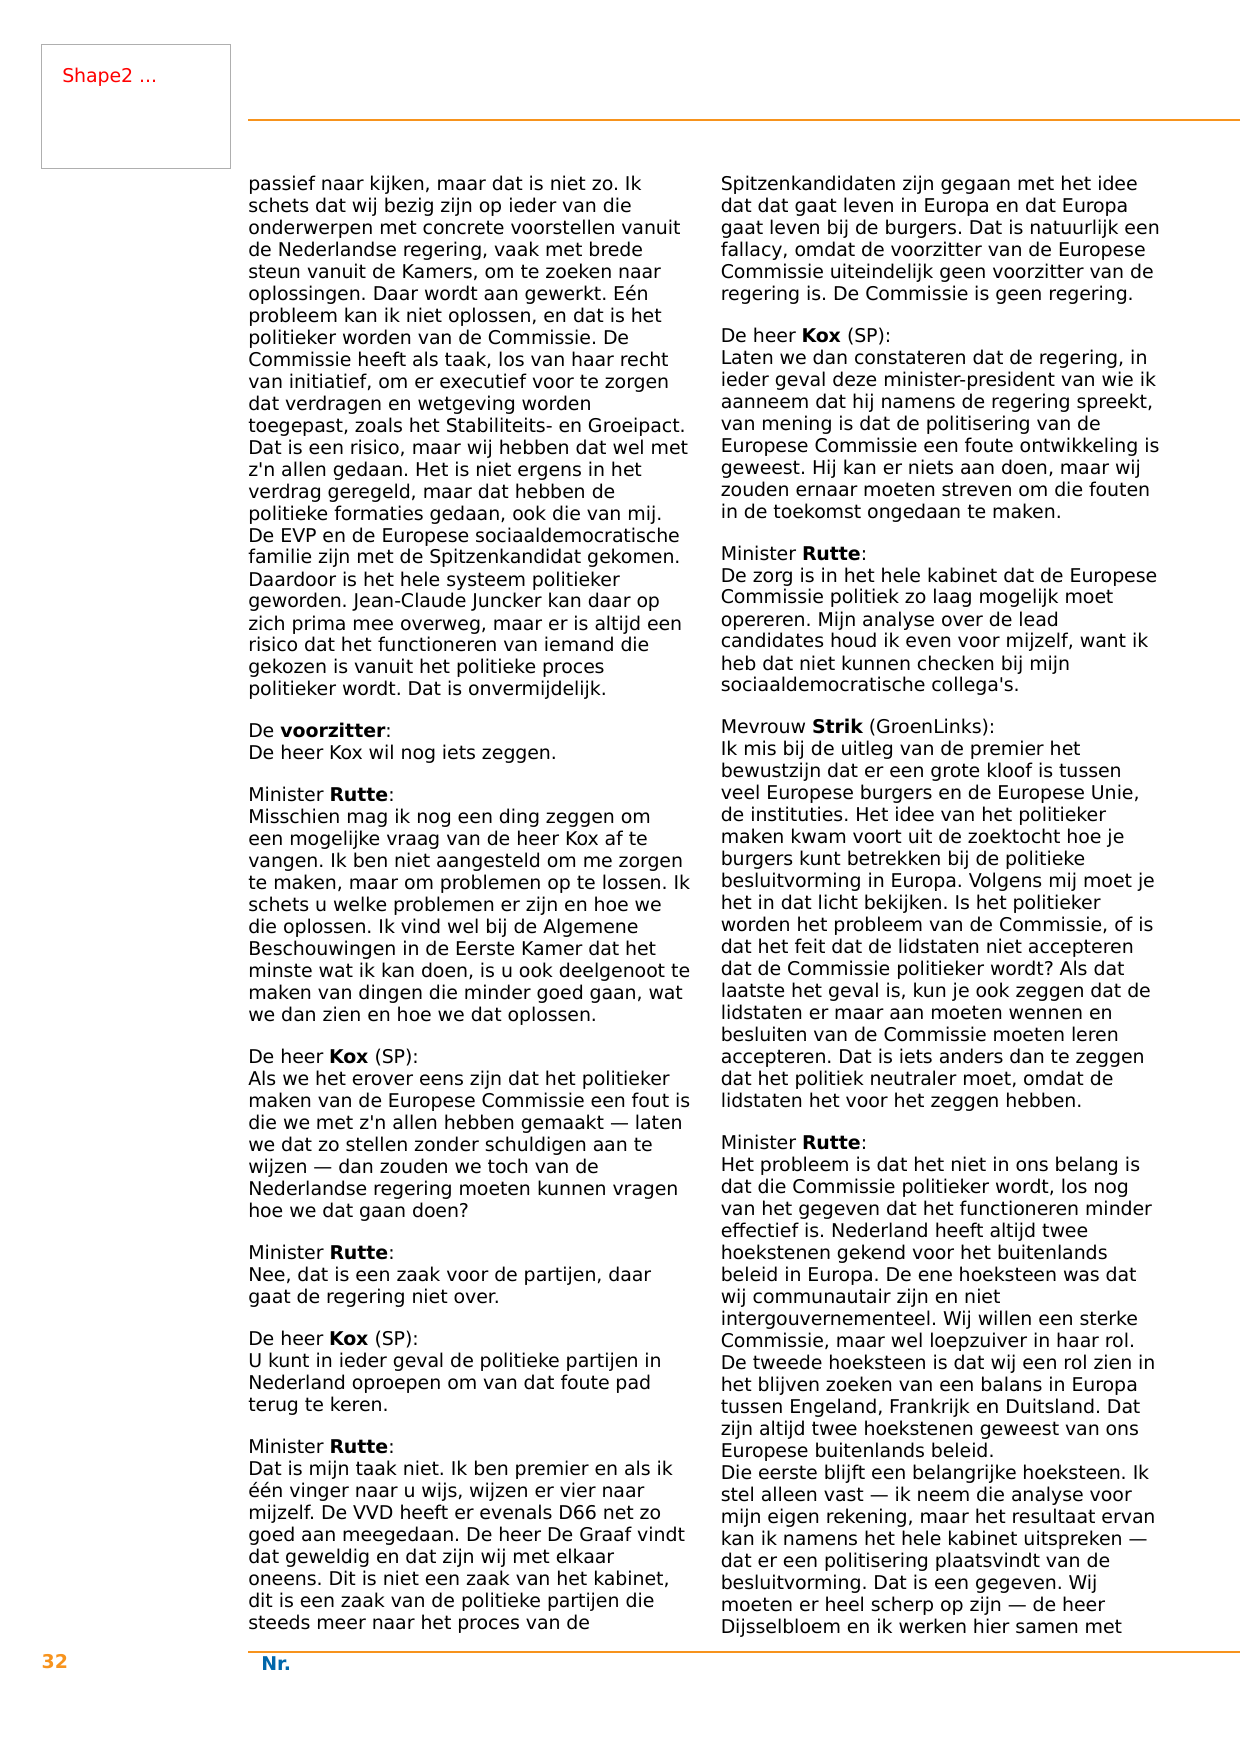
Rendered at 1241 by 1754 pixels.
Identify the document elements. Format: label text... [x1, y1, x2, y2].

text De heer Kox (SP): [721, 325, 1163, 347]
text De zorg is in het hele kabinet dat de Europese Commissie politiek zo laag mogelijk moet opereren. Mijn analyse over de lead candidates houd ik even voor mijzelf, want ik heb dat niet kunnen checken bij mijn sociaaldemocratische collega's. [721, 564, 1163, 696]
text Het probleem is dat het niet in ons belang is dat die Commissie politieker wordt, los nog van het gegeven dat het functioneren minder effectief is. Nederland heeft altijd twee hoekstenen gekend voor het buitenlands beleid in Europa. De ene hoeksteen was dat wij communautair zijn en niet intergouvernementeel. Wij willen een sterke Commissie, maar wel loepzuiver in haar rol. De tweede hoeksteen is dat wij een rol zien in het blijven zoeken van een balans in Europa tussen Engeland, Frankrijk en Duitsland. Dat zijn altijd twee hoekstenen geweest van ons Europese buitenlands beleid. [721, 1154, 1163, 1462]
text U kunt in ieder geval de politieke partijen in Nederland oproepen om van dat foute pad terug te keren. [248, 1350, 691, 1416]
text Minister Rutte: [721, 542, 1163, 564]
text Dat is mijn taak niet. Ik ben premier en als ik één vinger naar u wijs, wijzen er vier naar mijzelf. De VVD heeft er evenals D66 net zo goed aan meegedaan. De heer De Graaf vindt dat geweldig en dat zijn wij met elkaar oneens. Dit is niet een zaak van het kabinet, dit is een zaak van de politieke partijen die steeds meer naar het proces van de [248, 1458, 691, 1633]
text De heer Kox wil nog iets zeggen. [248, 742, 691, 764]
text Mevrouw Strik (GroenLinks): [721, 716, 1163, 738]
text Die eerste blijft een belangrijke hoeksteen. Ik stel alleen vast — ik neem die analyse voor mijn eigen rekening, maar het resultaat ervan kan ik namens het hele kabinet uitspreken — dat er een politisering plaatsvindt van de besluitvorming. Dat is een gegeven. Wij moeten er heel scherp op zijn — de heer Dijsselbloem en ik werken hier samen met [721, 1462, 1163, 1637]
text Minister Rutte: [721, 1132, 1163, 1154]
text Misschien mag ik nog een ding zeggen om een mogelijke vraag van de heer Kox af te vangen. Ik ben niet aangesteld om me zorgen te maken, maar om problemen op te lossen. Ik schets u welke problemen er zijn en hoe we die oplossen. Ik vind wel bij de Algemene Beschouwingen in de Eerste Kamer dat het minste wat ik kan doen, is u ook deelgenoot te maken van dingen die minder goed gaan, wat we dan zien en hoe we dat oplossen. [248, 806, 691, 1026]
text Spitzenkandidaten zijn gegaan met het idee dat dat gaat leven in Europa en dat Europa gaat leven bij de burgers. Dat is natuurlijk een fallacy, omdat de voorzitter van de Europese Commissie uiteindelijk geen voorzitter van de regering is. De Commissie is geen regering. [721, 173, 1163, 305]
text Ik mis bij de uitleg van de premier het bewustzijn dat er een grote kloof is tussen veel Europese burgers en de Europese Unie, de instituties. Het idee van het politieker maken kwam voort uit de zoektocht hoe je burgers kunt betrekken bij de politieke besluitvorming in Europa. Volgens mij moet je het in dat licht bekijken. Is het politieker worden het probleem van de Commissie, of is dat het feit dat de lidstaten niet accepteren dat de Commissie politieker wordt? Als dat laatste het geval is, kun je ook zeggen dat de lidstaten er maar aan moeten wennen en besluiten van de Commissie moeten leren accepteren. Dat is iets anders dan te zeggen dat het politiek neutraler moet, omdat de lidstaten het voor het zeggen hebben. [721, 738, 1163, 1112]
text Minister Rutte: [248, 1242, 691, 1264]
text passief naar kijken, maar dat is niet zo. Ik schets dat wij bezig zijn op ieder van die onderwerpen met concrete voorstellen vanuit de Nederlandse regering, vaak met brede steun vanuit de Kamers, om te zoeken naar oplossingen. Daar wordt aan gewerkt. Eén probleem kan ik niet oplossen, en dat is het politieker worden van de Commissie. De Commissie heeft als taak, los van haar recht van initiatief, om er executief voor te zorgen dat verdragen en wetgeving worden toegepast, zoals het Stabiliteits- en Groeipact. Dat is een risico, maar wij hebben dat wel met z'n allen gedaan. Het is niet ergens in het verdrag geregeld, maar dat hebben de politieke formaties gedaan, ook die van mij. De EVP en de Europese sociaaldemocratische familie zijn met de Spitzenkandidat gekomen. Daardoor is het hele systeem politieker geworden. Jean-Claude Juncker kan daar op zich prima mee overweg, maar er is altijd een risico dat het functioneren van iemand die gekozen is vanuit het politieke proces politieker wordt. Dat is onvermijdelijk. [248, 173, 691, 700]
text Minister Rutte: [248, 784, 691, 806]
text Minister Rutte: [248, 1436, 691, 1458]
text De heer Kox (SP): [248, 1328, 691, 1350]
text Nee, dat is een zaak voor de partijen, daar gaat de regering niet over. [248, 1264, 691, 1308]
text De heer Kox (SP): [248, 1046, 691, 1068]
text Als we het erover eens zijn dat het politieker maken van de Europese Commissie een fout is die we met z'n allen hebben gemaakt — laten we dat zo stellen zonder schuldigen aan te wijzen — dan zouden we toch van de Nederlandse regering moeten kunnen vragen hoe we dat gaan doen? [248, 1068, 691, 1222]
text Laten we dan constateren dat de regering, in ieder geval deze minister-president van wie ik aanneem dat hij namens de regering spreekt, van mening is dat de politisering van de Europese Commissie een foute ontwikkeling is geweest. Hij kan er niets aan doen, maar wij zouden ernaar moeten streven om die fouten in de toekomst ongedaan te maken. [721, 347, 1163, 522]
text De voorzitter: [248, 720, 691, 742]
